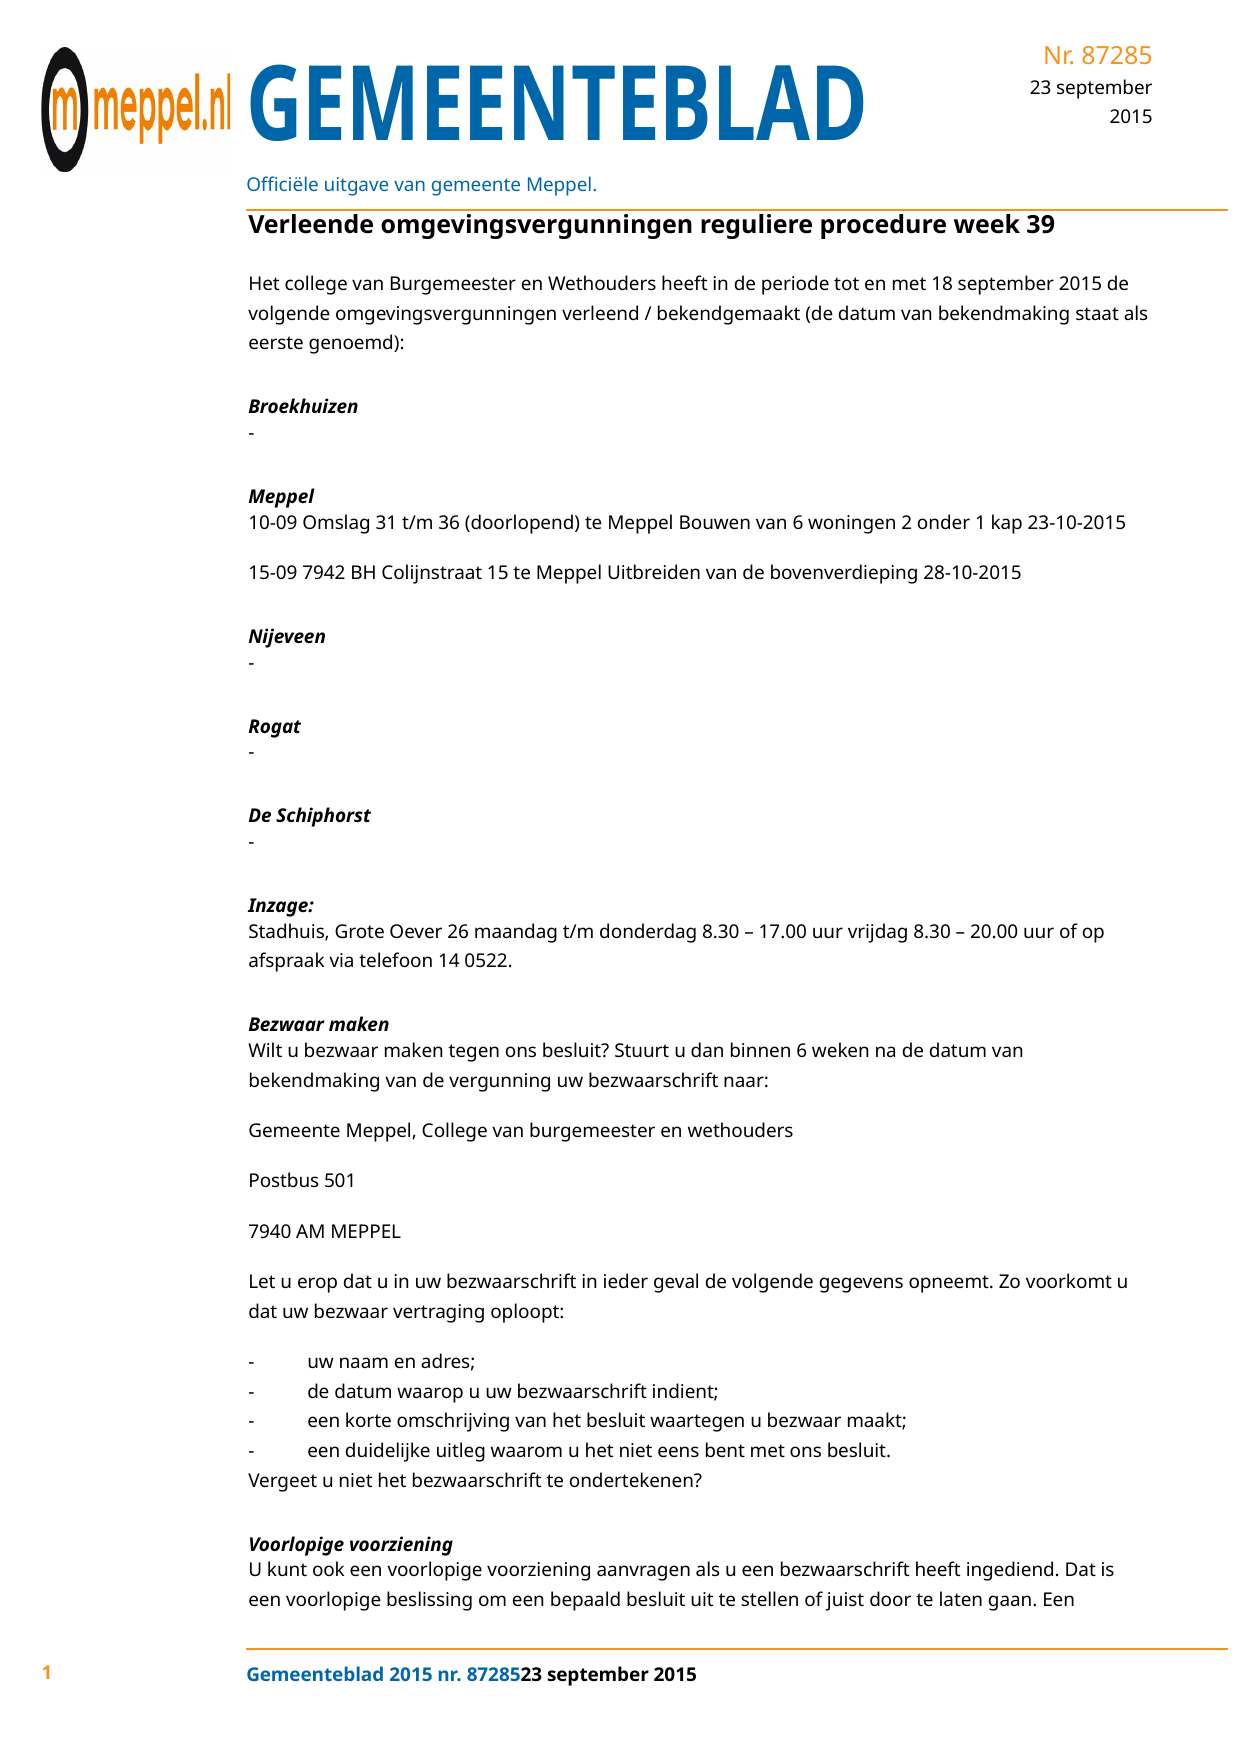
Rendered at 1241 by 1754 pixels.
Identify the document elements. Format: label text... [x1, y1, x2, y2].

text Stadhuis, Grote Oever 26 maandag t/m donderdag 8.30 – 17.00 uur vrijdag 8.30 – 20.00 uur of op afspraak via telefoon 14 0522. [248, 918, 1152, 973]
list een duidelijke uitleg waarom u het niet eens bent met ons besluit. [248, 1437, 1152, 1463]
text Postbus 501 [248, 1168, 1152, 1193]
text Inzage: [248, 892, 1152, 918]
text - [248, 649, 1152, 675]
text Rogat [248, 713, 1152, 739]
text Nijeveen [248, 623, 1152, 649]
text Let u erop dat u in uw bezwaarschrift in ieder geval de volgende gegevens opneemt. Zo voorkomt u dat uw bezwaar vertraging oploopt: [248, 1268, 1152, 1324]
picture [41, 47, 231, 172]
text 15-09 7942 BH Colijnstraat 15 te Meppel Uitbreiden van de bovenverdieping 28-10-2015 [248, 559, 1152, 585]
text Broekhuizen [248, 393, 1152, 419]
text De Schiphorst [248, 803, 1152, 828]
text 10-09 Omslag 31 t/m 36 (doorlopend) te Meppel Bouwen van 6 woningen 2 onder 1 kap 23-10-2015 [248, 509, 1152, 534]
list een korte omschrijving van het besluit waartegen u bezwaar maakt; [248, 1408, 1152, 1433]
text Bezwaar maken [248, 1012, 1152, 1037]
text Verleende omgevingsvergunningen reguliere procedure week 39 [248, 211, 1152, 241]
list uw naam en adres; [248, 1348, 1152, 1374]
text - [248, 828, 1152, 854]
text Het college van Burgemeester en Wethouders heeft in de periode tot en met 18 september 2015 de volgende omgevingsvergunningen verleend / bekendgemaakt (de datum van bekendmaking staat als eerste genoemd): [248, 270, 1152, 355]
text U kunt ook een voorlopige voorziening aanvragen als u een bezwaarschrift heeft ingediend. Dat is een voorlopige beslissing om een bepaald besluit uit te stellen of juist door te laten gaan. Een [248, 1557, 1152, 1612]
text Gemeente Meppel, College van burgemeester en wethouders [248, 1117, 1152, 1143]
text 7940 AM MEPPEL [248, 1218, 1152, 1244]
text Vergeet u niet het bezwaarschrift te ondertekenen? [248, 1467, 1152, 1493]
text - [248, 739, 1152, 764]
list de datum waarop u uw bezwaarschrift indient; [248, 1378, 1152, 1404]
text Voorlopige voorziening [248, 1531, 1152, 1557]
text Wilt u bezwaar maken tegen ons besluit? Stuurt u dan binnen 6 weken na de datum van bekendmaking van de vergunning uw bezwaarschrift naar: [248, 1037, 1152, 1093]
text - [248, 419, 1152, 445]
text Meppel [248, 483, 1152, 509]
